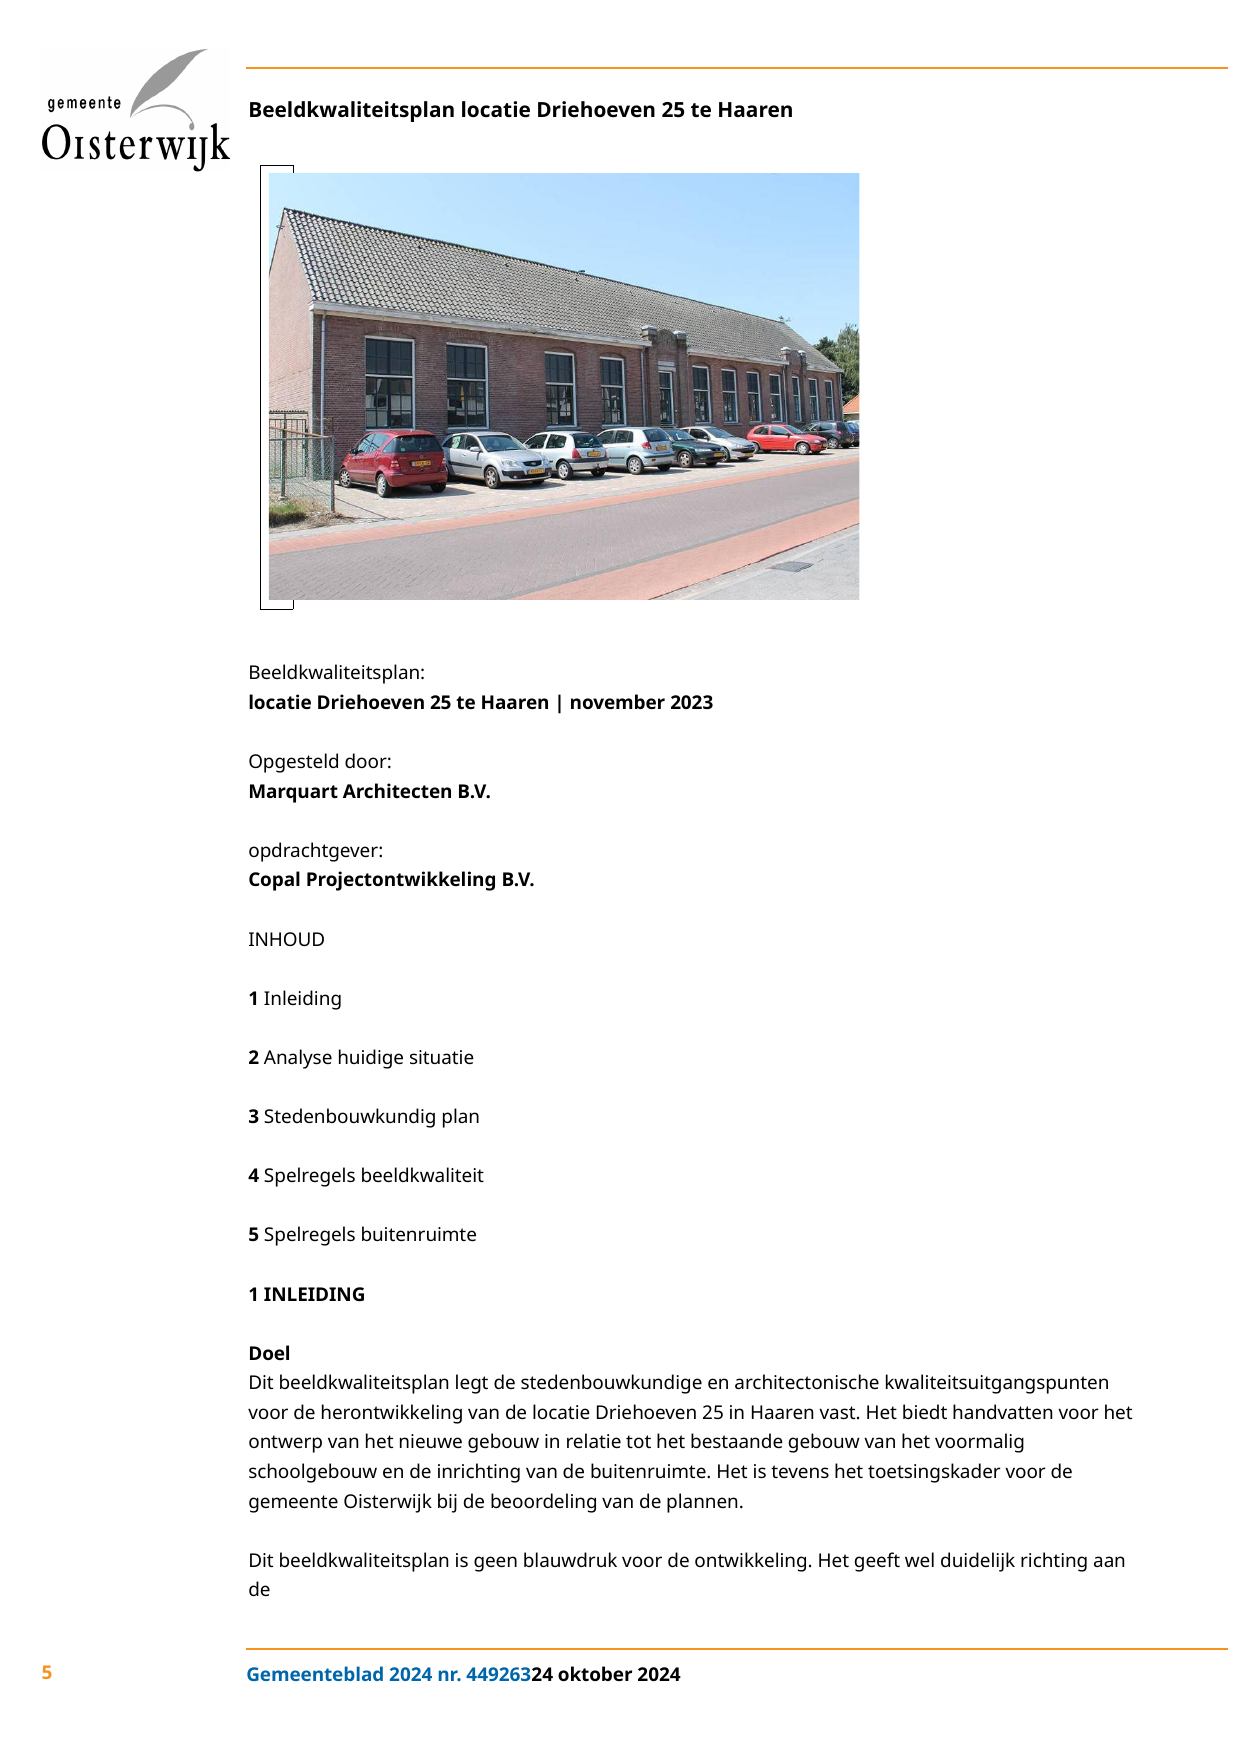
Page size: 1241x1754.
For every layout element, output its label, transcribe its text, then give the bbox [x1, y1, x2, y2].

text Beeldkwaliteitsplan locatie Driehoeven 25 te Haaren [248, 95, 1152, 123]
text Dit beeldkwaliteitsplan is geen blauwdruk voor de ontwikkeling. Het geeft wel duidelijk richting aan de [248, 1547, 1152, 1602]
text 3 Stedenbouwkundig plan [248, 1103, 1152, 1129]
text 5 Spelregels buitenruimte [248, 1222, 1152, 1247]
picture [268, 173, 860, 600]
text Opgesteld door: [248, 748, 1152, 774]
text 1 Inleiding [248, 985, 1152, 1011]
picture [41, 47, 231, 172]
text locatie Driehoeven 25 te Haaren | november 2023 [248, 689, 1152, 715]
text Copal Projectontwikkeling B.V. [248, 867, 1152, 892]
text opdrachtgever: [248, 837, 1152, 863]
text INHOUD [248, 926, 1152, 951]
text Dit beeldkwaliteitsplan legt de stedenbouwkundige en architectonische kwaliteitsuitgangspunten voor de herontwikkeling van de locatie Driehoeven 25 in Haaren vast. Het biedt handvatten voor het ontwerp van het nieuwe gebouw in relatie tot het bestaande gebouw van het voormalig schoolgebouw en de inrichting van de buitenruimte. Het is tevens het toetsingskader voor de gemeente Oisterwijk bij de beoordeling van de plannen. [248, 1369, 1152, 1513]
text Beeldkwaliteitsplan: [248, 659, 1152, 685]
text 2 Analyse huidige situatie [248, 1044, 1152, 1070]
text 4 Spelregels beeldkwaliteit [248, 1162, 1152, 1188]
text Marquart Architecten B.V. [248, 778, 1152, 803]
text 1 INLEIDING [248, 1281, 1152, 1306]
text Doel [248, 1340, 1152, 1366]
